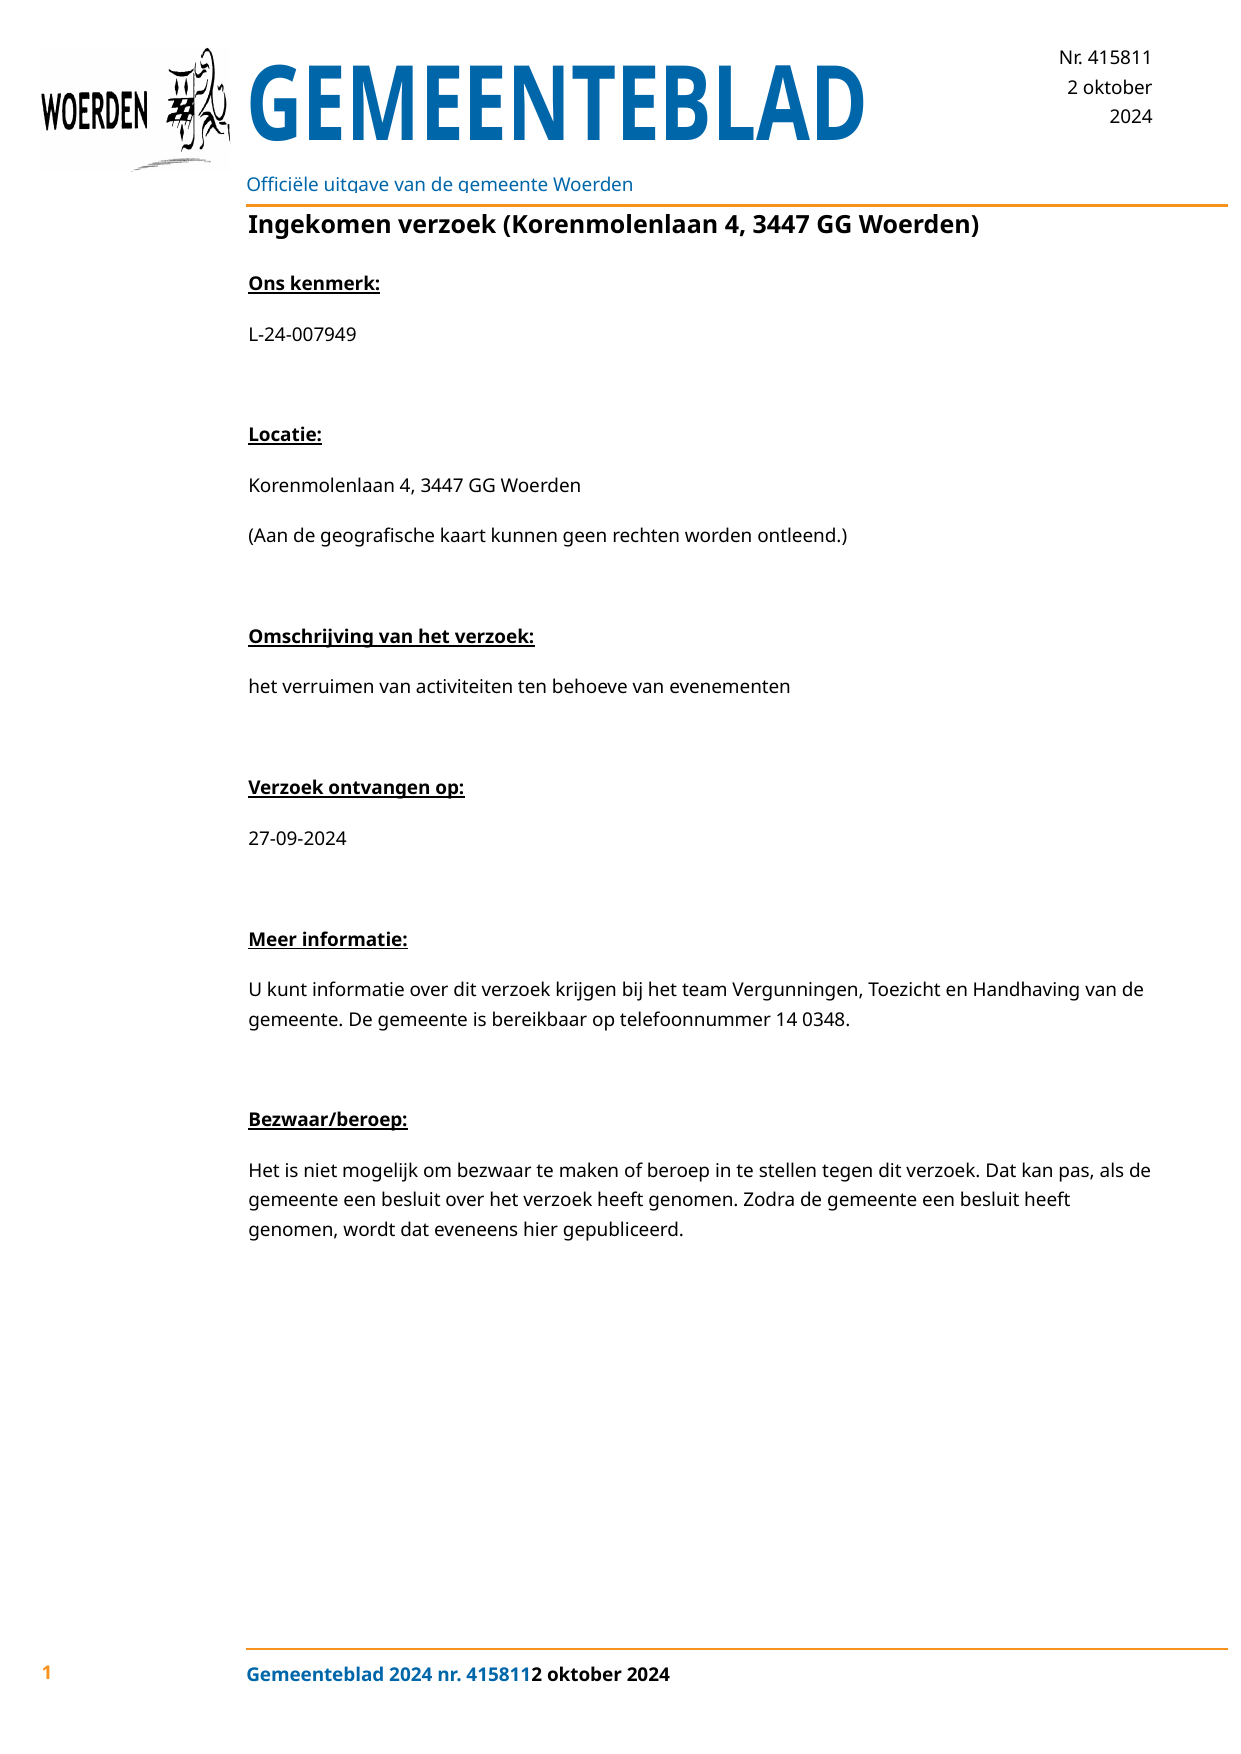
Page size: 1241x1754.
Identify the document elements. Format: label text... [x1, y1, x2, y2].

text Omschrijving van het verzoek: [248, 623, 1152, 649]
picture [41, 47, 231, 172]
text het verruimen van activiteiten ten behoeve van evenementen [248, 674, 1152, 699]
text Ons kenmerk: [248, 270, 1152, 296]
text U kunt informatie over dit verzoek krijgen bij het team Vergunningen, Toezicht en Handhaving van de gemeente. De gemeente is bereikbaar op telefoonnummer 14 0348. [248, 976, 1152, 1031]
text Ingekomen verzoek (Korenmolenlaan 4, 3447 GG Woerden) [248, 207, 1152, 241]
text Het is niet mogelijk om bezwaar te maken of beroep in te stellen tegen dit verzoek. Dat kan pas, als de gemeente een besluit over het verzoek heeft genomen. Zodra de gemeente een besluit heeft genomen, wordt dat eveneens hier gepubliceerd. [248, 1157, 1152, 1242]
text Korenmolenlaan 4, 3447 GG Woerden [248, 472, 1152, 498]
text 27-09-2024 [248, 825, 1152, 851]
text (Aan de geografische kaart kunnen geen rechten worden ontleend.) [248, 522, 1152, 548]
text Locatie: [248, 422, 1152, 447]
text L-24-007949 [248, 321, 1152, 346]
text Verzoek ontvangen op: [248, 774, 1152, 800]
text Meer informatie: [248, 926, 1152, 951]
text Bezwaar/beroep: [248, 1107, 1152, 1132]
